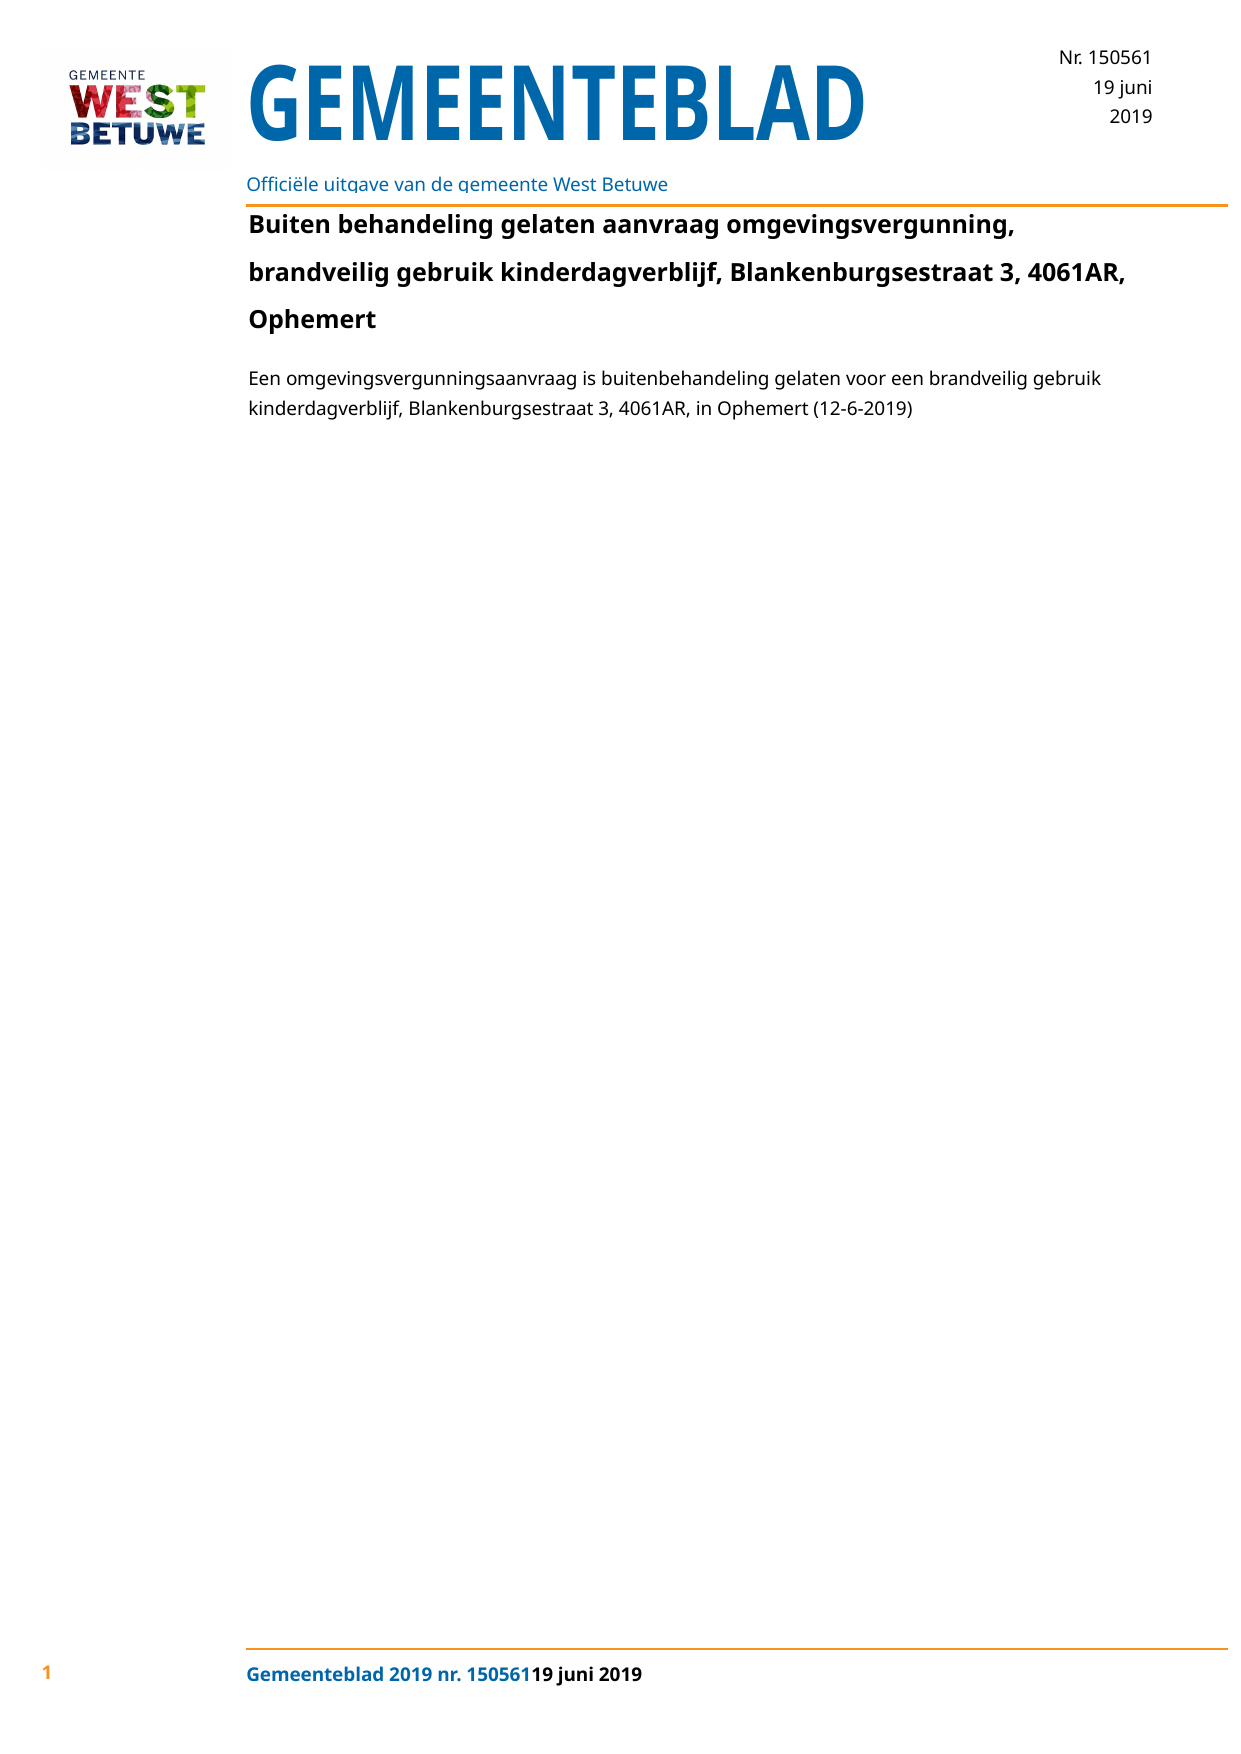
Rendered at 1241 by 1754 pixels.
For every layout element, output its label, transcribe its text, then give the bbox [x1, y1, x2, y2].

picture [41, 47, 231, 172]
text Een omgevingsvergunningsaanvraag is buitenbehandeling gelaten voor een brandveilig gebruik kinderdagverblijf, Blankenburgsestraat 3, 4061AR, in Ophemert (12-6-2019) [248, 366, 1152, 421]
text Buiten behandeling gelaten aanvraag omgevingsvergunning, brandveilig gebruik kinderdagverblijf, Blankenburgsestraat 3, 4061AR, Ophemert [248, 207, 1152, 336]
